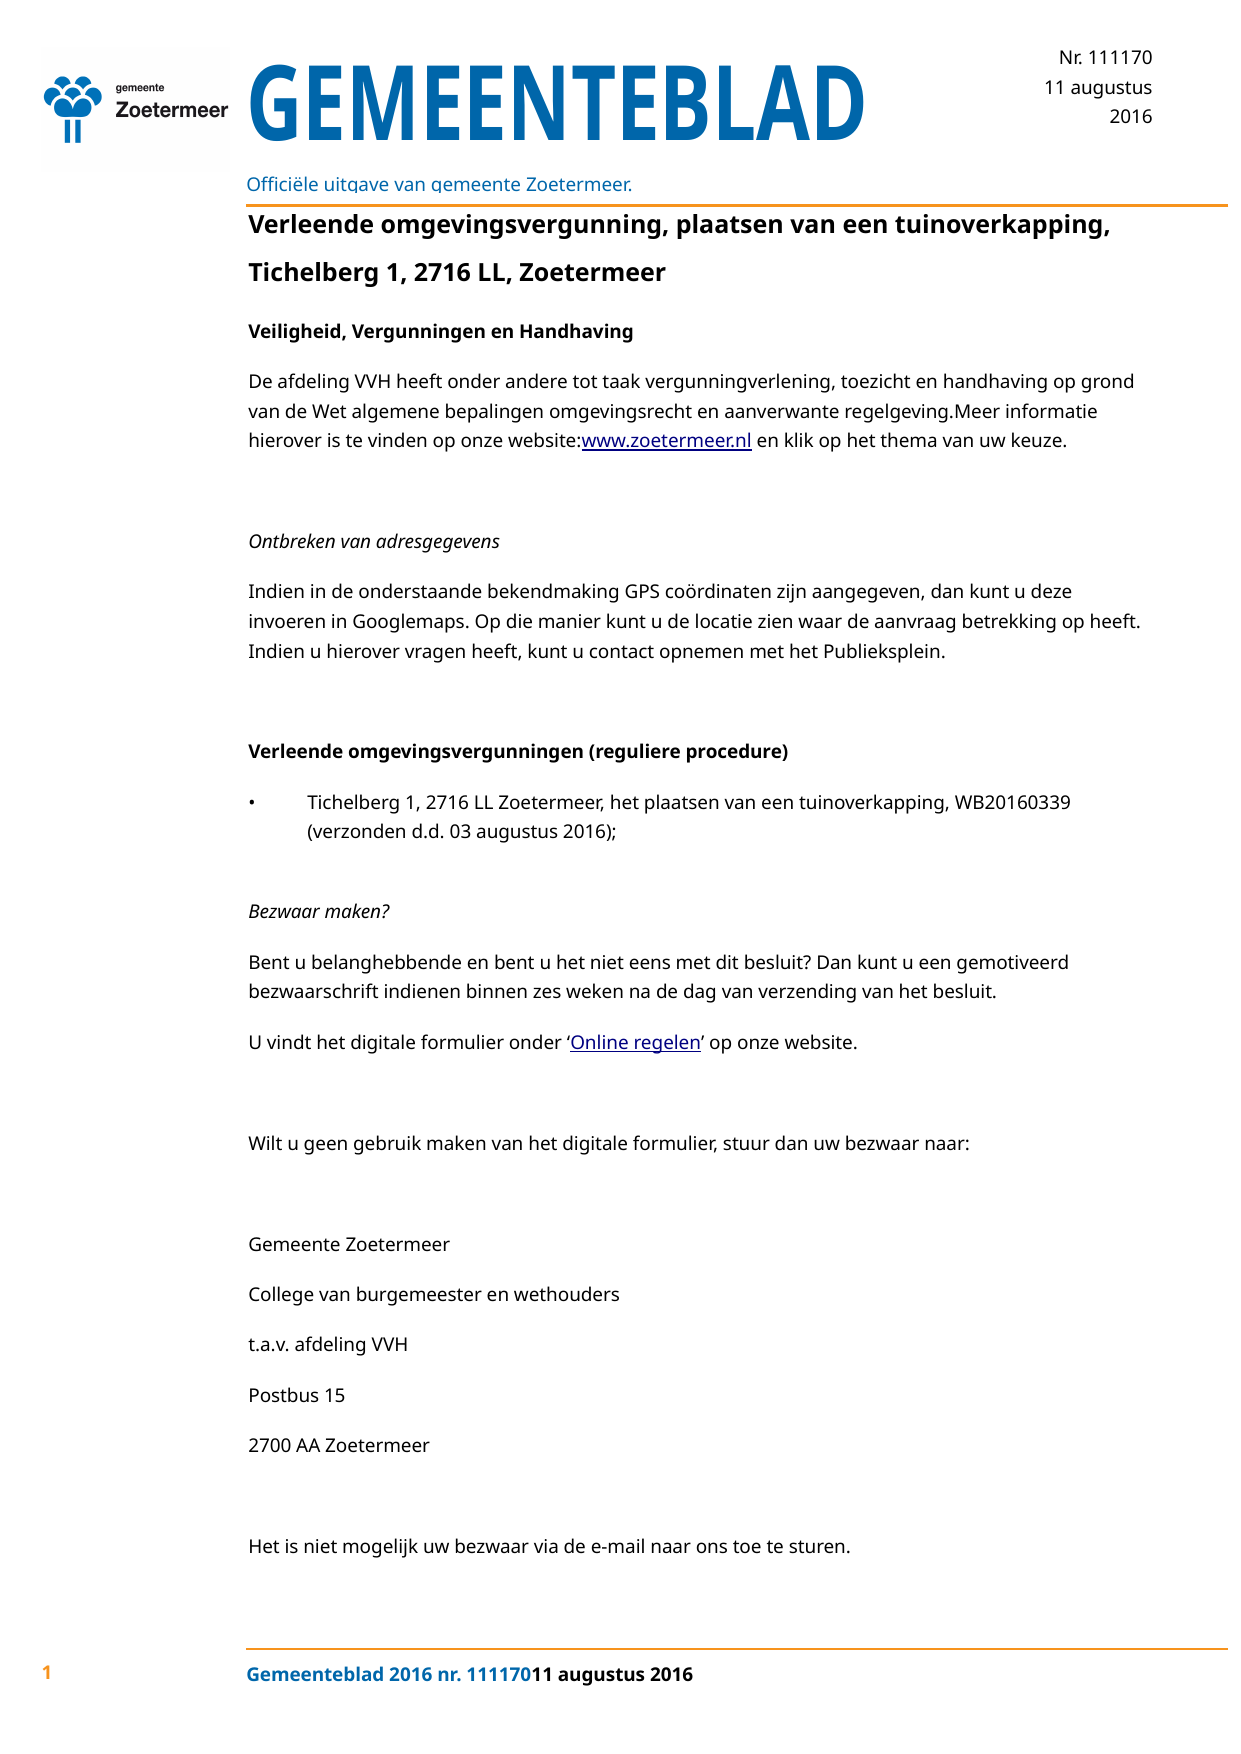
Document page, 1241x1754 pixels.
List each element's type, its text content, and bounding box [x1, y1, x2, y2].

text Gemeente Zoetermeer [248, 1231, 1152, 1257]
text Het is niet mogelijk uw bezwaar via de e-mail naar ons toe te sturen. [248, 1533, 1152, 1559]
text Ontbreken van adresgegevens [248, 528, 1152, 554]
text Bent u belanghebbende en bent u het niet eens met dit besluit? Dan kunt u een gemotiveerd bezwaarschrift indienen binnen zes weken na de dag van verzending van het besluit. [248, 949, 1152, 1004]
text Wilt u geen gebruik maken van het digitale formulier, stuur dan uw bezwaar naar: [248, 1130, 1152, 1156]
text U vindt het digitale formulier onder ‘Online regelen’ op onze website. [248, 1029, 1152, 1055]
text Indien in de onderstaande bekendmaking GPS coördinaten zijn aangegeven, dan kunt u deze invoeren in Googlemaps. Op die manier kunt u de locatie zien waar de aanvraag betrekking op heeft. Indien u hierover vragen heeft, kunt u contact opnemen met het Publieksplein. [248, 579, 1152, 664]
list Tichelberg 1, 2716 LL Zoetermeer, het plaatsen van een tuinoverkapping, WB20160339 (verzonden d.d. 03 augustus 2016); [248, 789, 1152, 844]
text 2700 AA Zoetermeer [248, 1432, 1152, 1458]
text Veiligheid, Vergunningen en Handhaving [248, 318, 1152, 344]
text Verleende omgevingsvergunningen (reguliere procedure) [248, 739, 1152, 764]
text Verleende omgevingsvergunning, plaatsen van een tuinoverkapping, Tichelberg 1, 2716 LL, Zoetermeer [248, 207, 1152, 288]
text Bezwaar maken? [248, 899, 1152, 924]
text De afdeling VVH heeft onder andere tot taak vergunningverlening, toezicht en handhaving op grond van de Wet algemene bepalingen omgevingsrecht en aanverwante regelgeving.Meer informatie hierover is te vinden op onze website:www.zoetermeer.nl en klik op het thema van uw keuze. [248, 368, 1152, 453]
picture [41, 47, 231, 172]
text College van burgemeester en wethouders [248, 1281, 1152, 1307]
text t.a.v. afdeling VVH [248, 1332, 1152, 1357]
text Postbus 15 [248, 1382, 1152, 1408]
